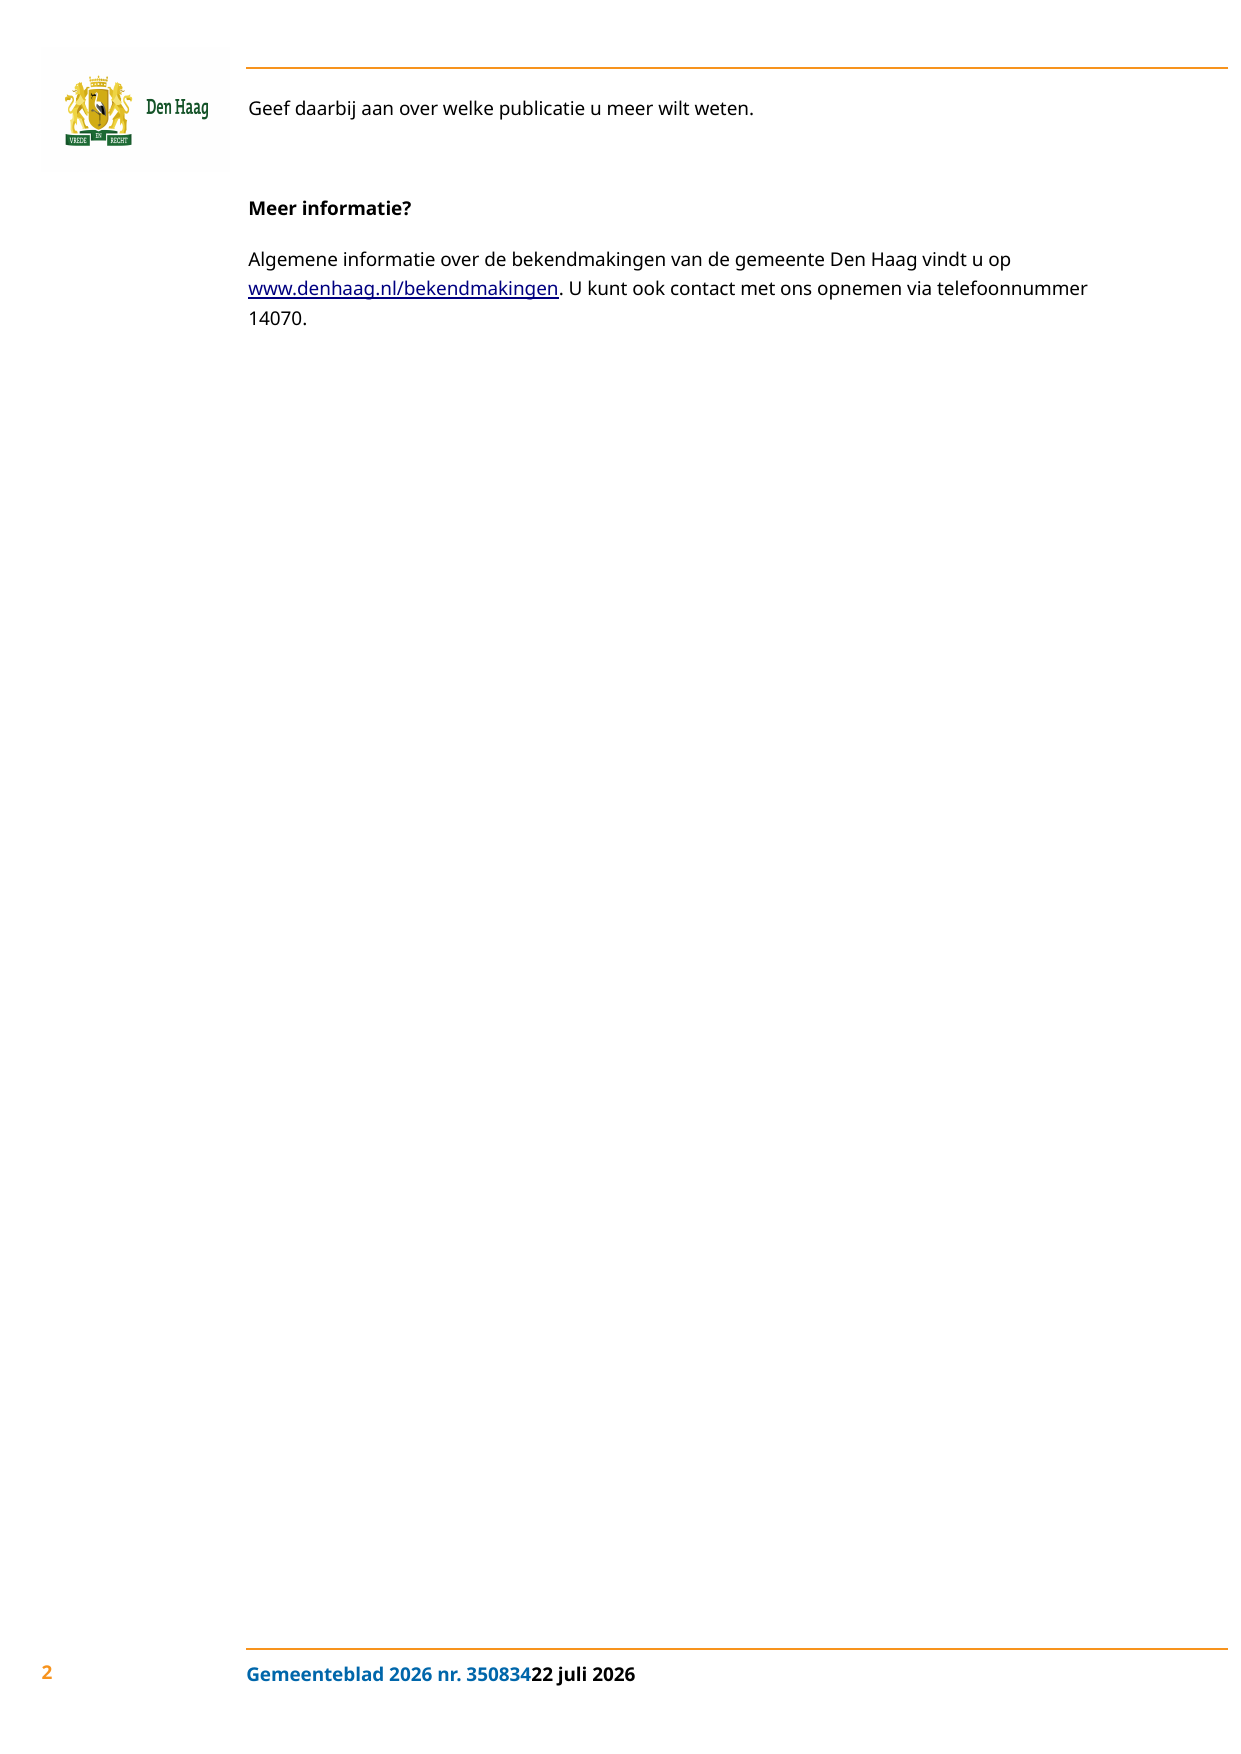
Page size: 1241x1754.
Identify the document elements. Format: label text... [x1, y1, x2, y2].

text Meer informatie? [248, 196, 1152, 221]
picture [41, 47, 231, 172]
text Algemene informatie over de bekendmakingen van de gemeente Den Haag vindt u op www.denhaag.nl/bekendmakingen. U kunt ook contact met ons opnemen via telefoonnummer 14070. [248, 246, 1152, 331]
text Geef daarbij aan over welke publicatie u meer wilt weten. [248, 95, 1152, 121]
